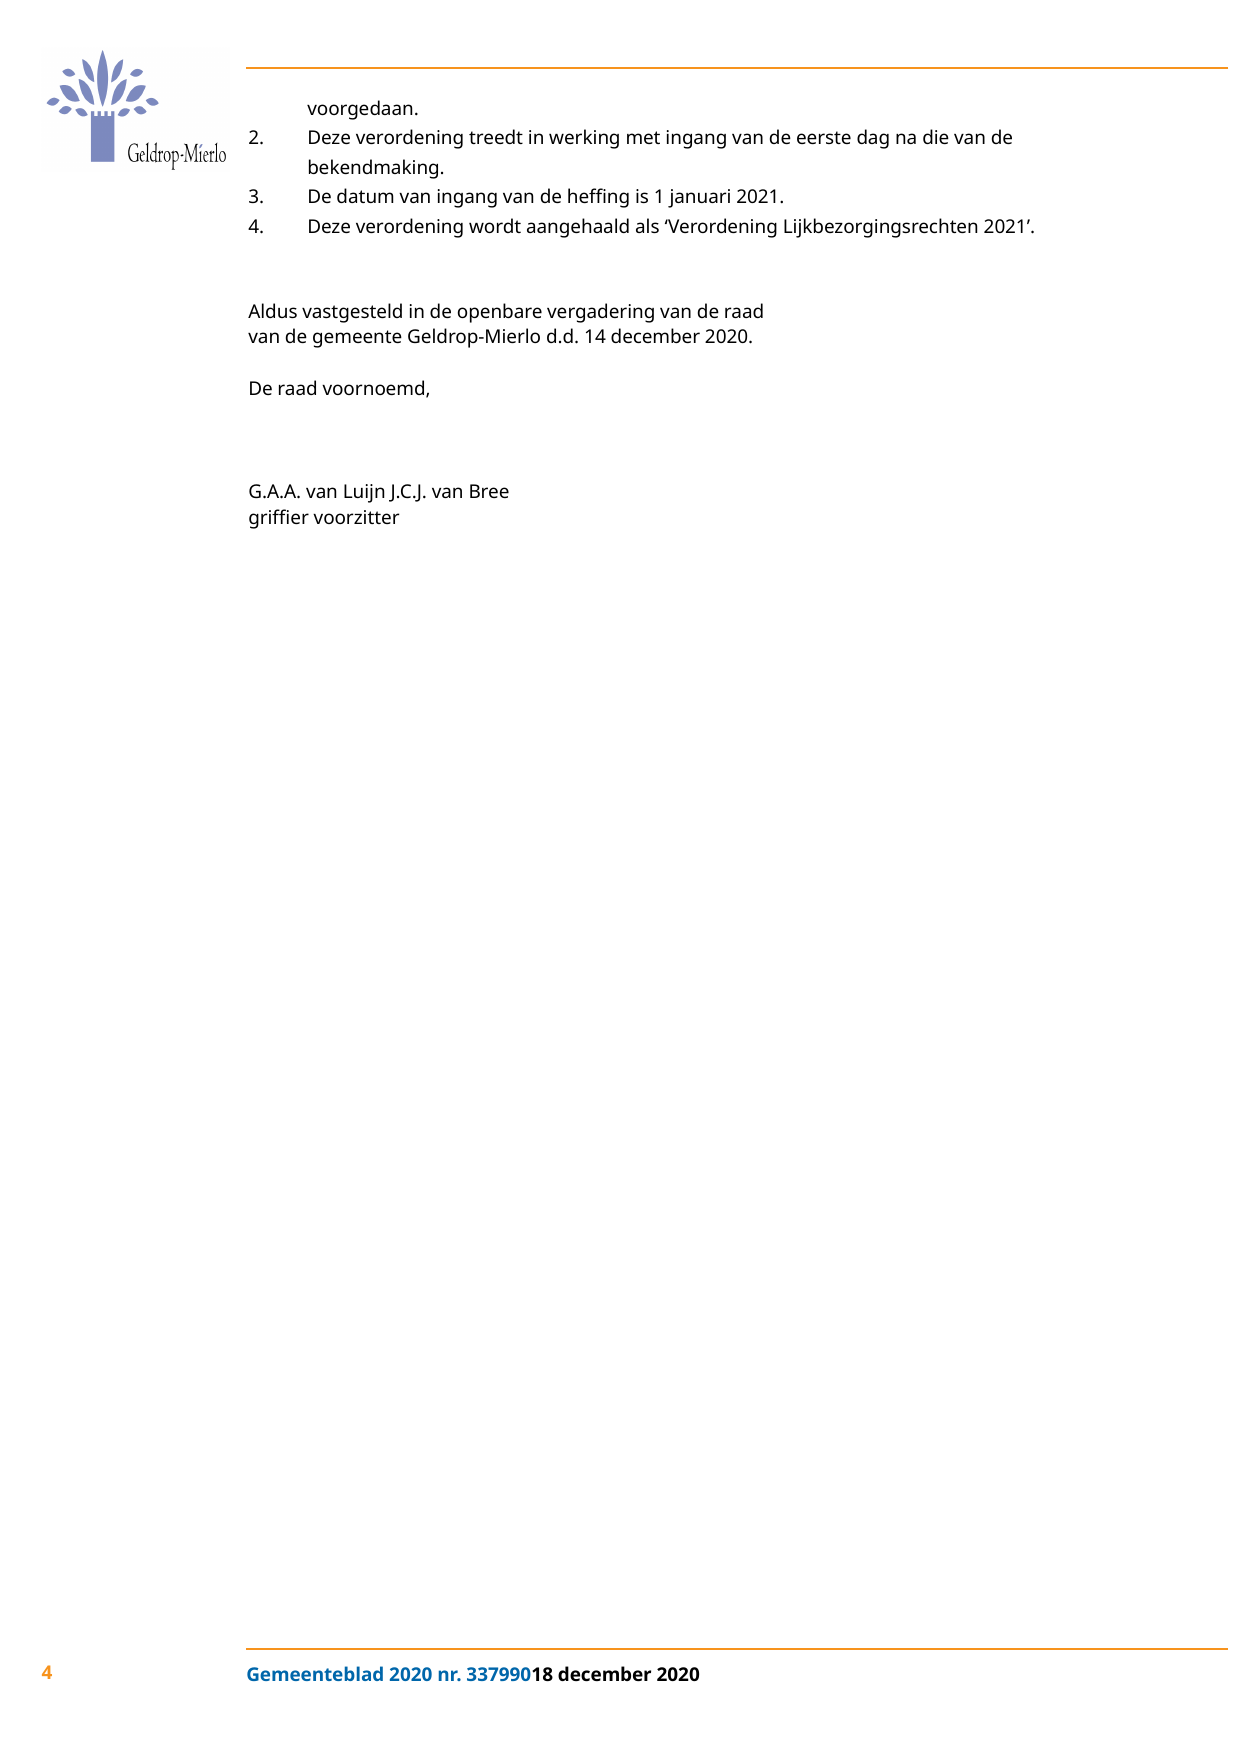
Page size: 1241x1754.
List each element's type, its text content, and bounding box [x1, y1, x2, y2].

text De raad voornoemd, [248, 375, 1152, 401]
picture [41, 47, 231, 172]
list voorgedaan. [248, 95, 1152, 121]
list Deze verordening treedt in werking met ingang van de eerste dag na die van de bekendmaking. [248, 124, 1152, 180]
text van de gemeente Geldrop-Mierlo d.d. 14 december 2020. [248, 324, 1152, 349]
text G.A.A. van Luijn J.C.J. van Bree [248, 478, 1152, 504]
list De datum van ingang van de heffing is 1 januari 2021. [248, 183, 1152, 209]
list Deze verordening wordt aangehaald als ‘Verordening Lijkbezorgingsrechten 2021’. [248, 213, 1152, 239]
text Aldus vastgesteld in de openbare vergadering van de raad [248, 298, 1152, 324]
text griffier voorzitter [248, 504, 1152, 529]
